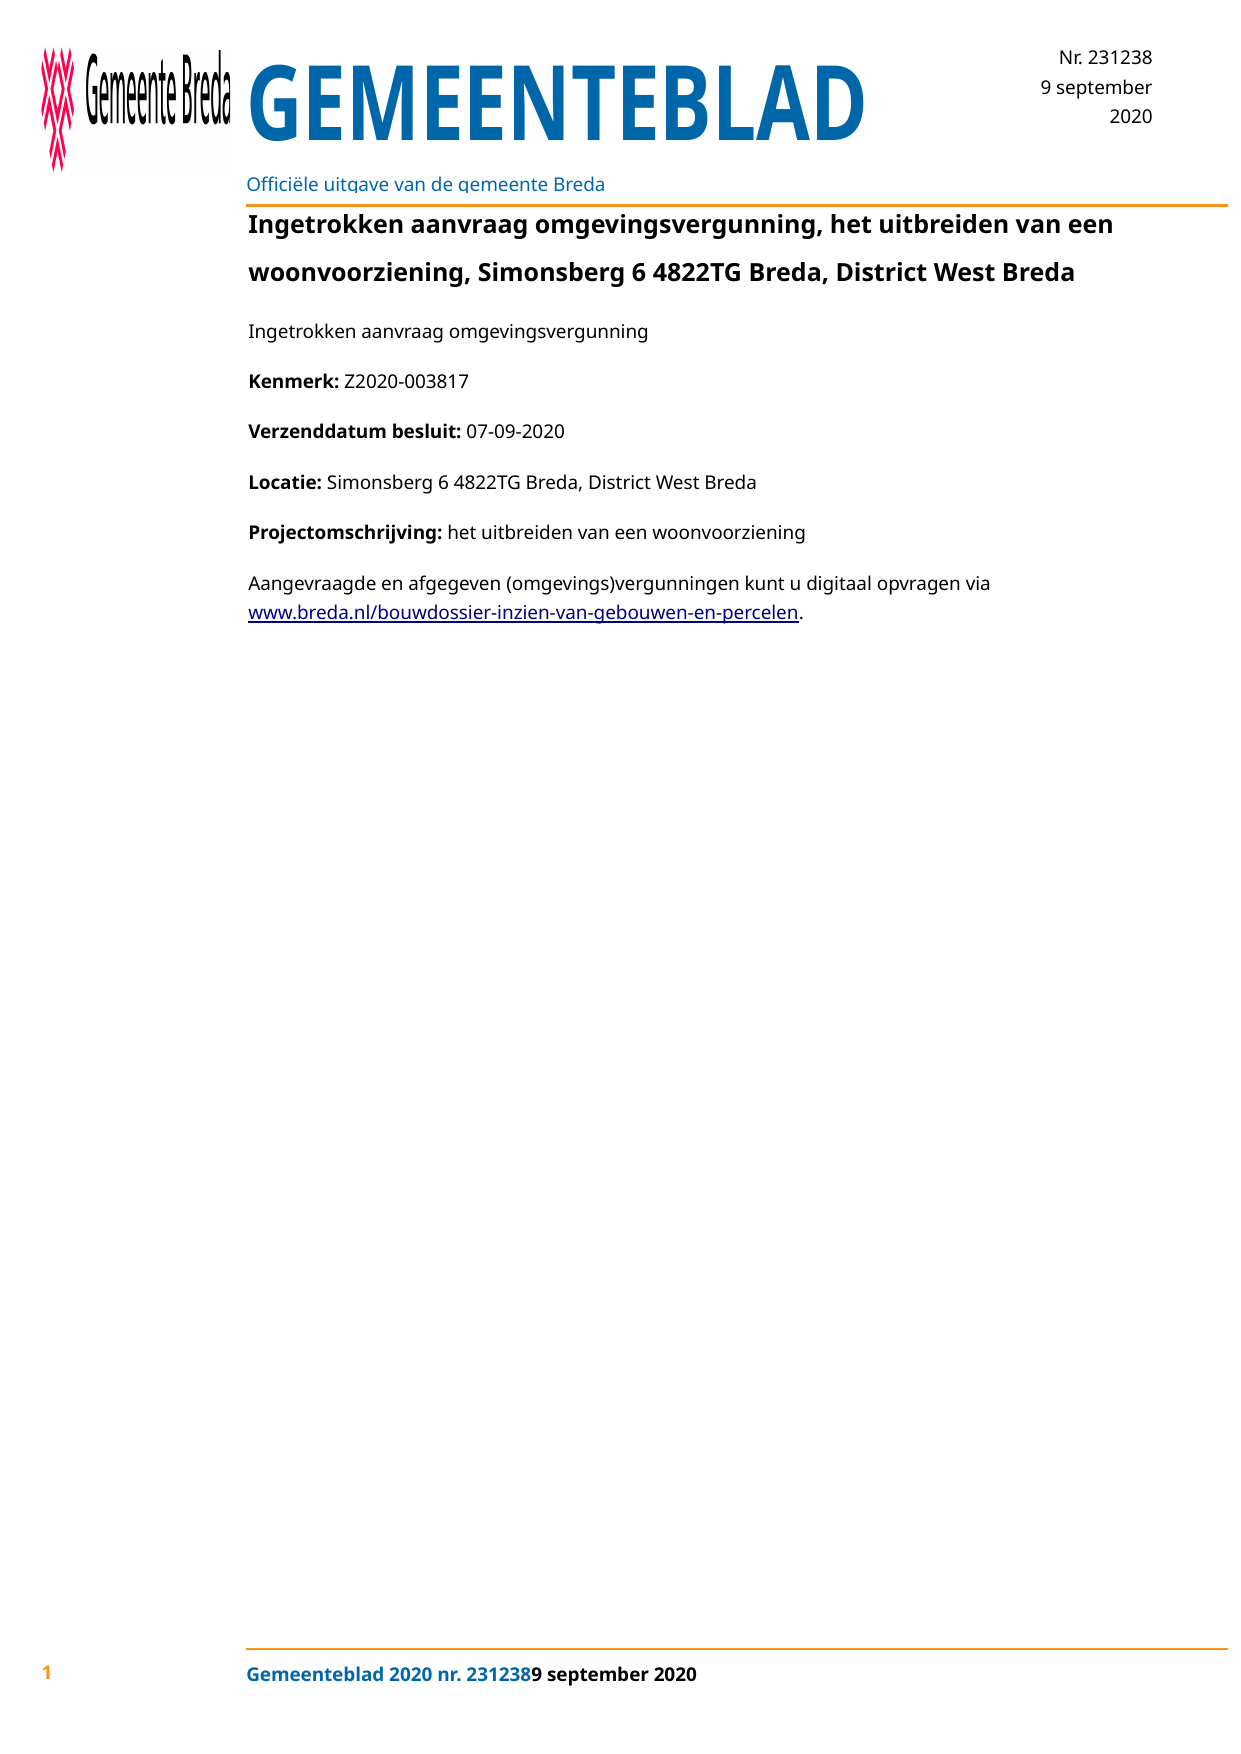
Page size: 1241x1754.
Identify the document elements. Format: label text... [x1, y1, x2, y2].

picture [41, 47, 231, 172]
text Ingetrokken aanvraag omgevingsvergunning, het uitbreiden van een woonvoorziening, Simonsberg 6 4822TG Breda, District West Breda [248, 207, 1152, 288]
text Locatie: Simonsberg 6 4822TG Breda, District West Breda [248, 469, 1152, 495]
text Kenmerk: Z2020-003817 [248, 368, 1152, 394]
text Aangevraagde en afgegeven (omgevings)vergunningen kunt u digitaal opvragen via www.breda.nl/bouwdossier-inzien-van-gebouwen-en-percelen. [248, 570, 1152, 625]
text Verzenddatum besluit: 07-09-2020 [248, 419, 1152, 444]
text Projectomschrijving: het uitbreiden van een woonvoorziening [248, 519, 1152, 545]
text Ingetrokken aanvraag omgevingsvergunning [248, 318, 1152, 344]
